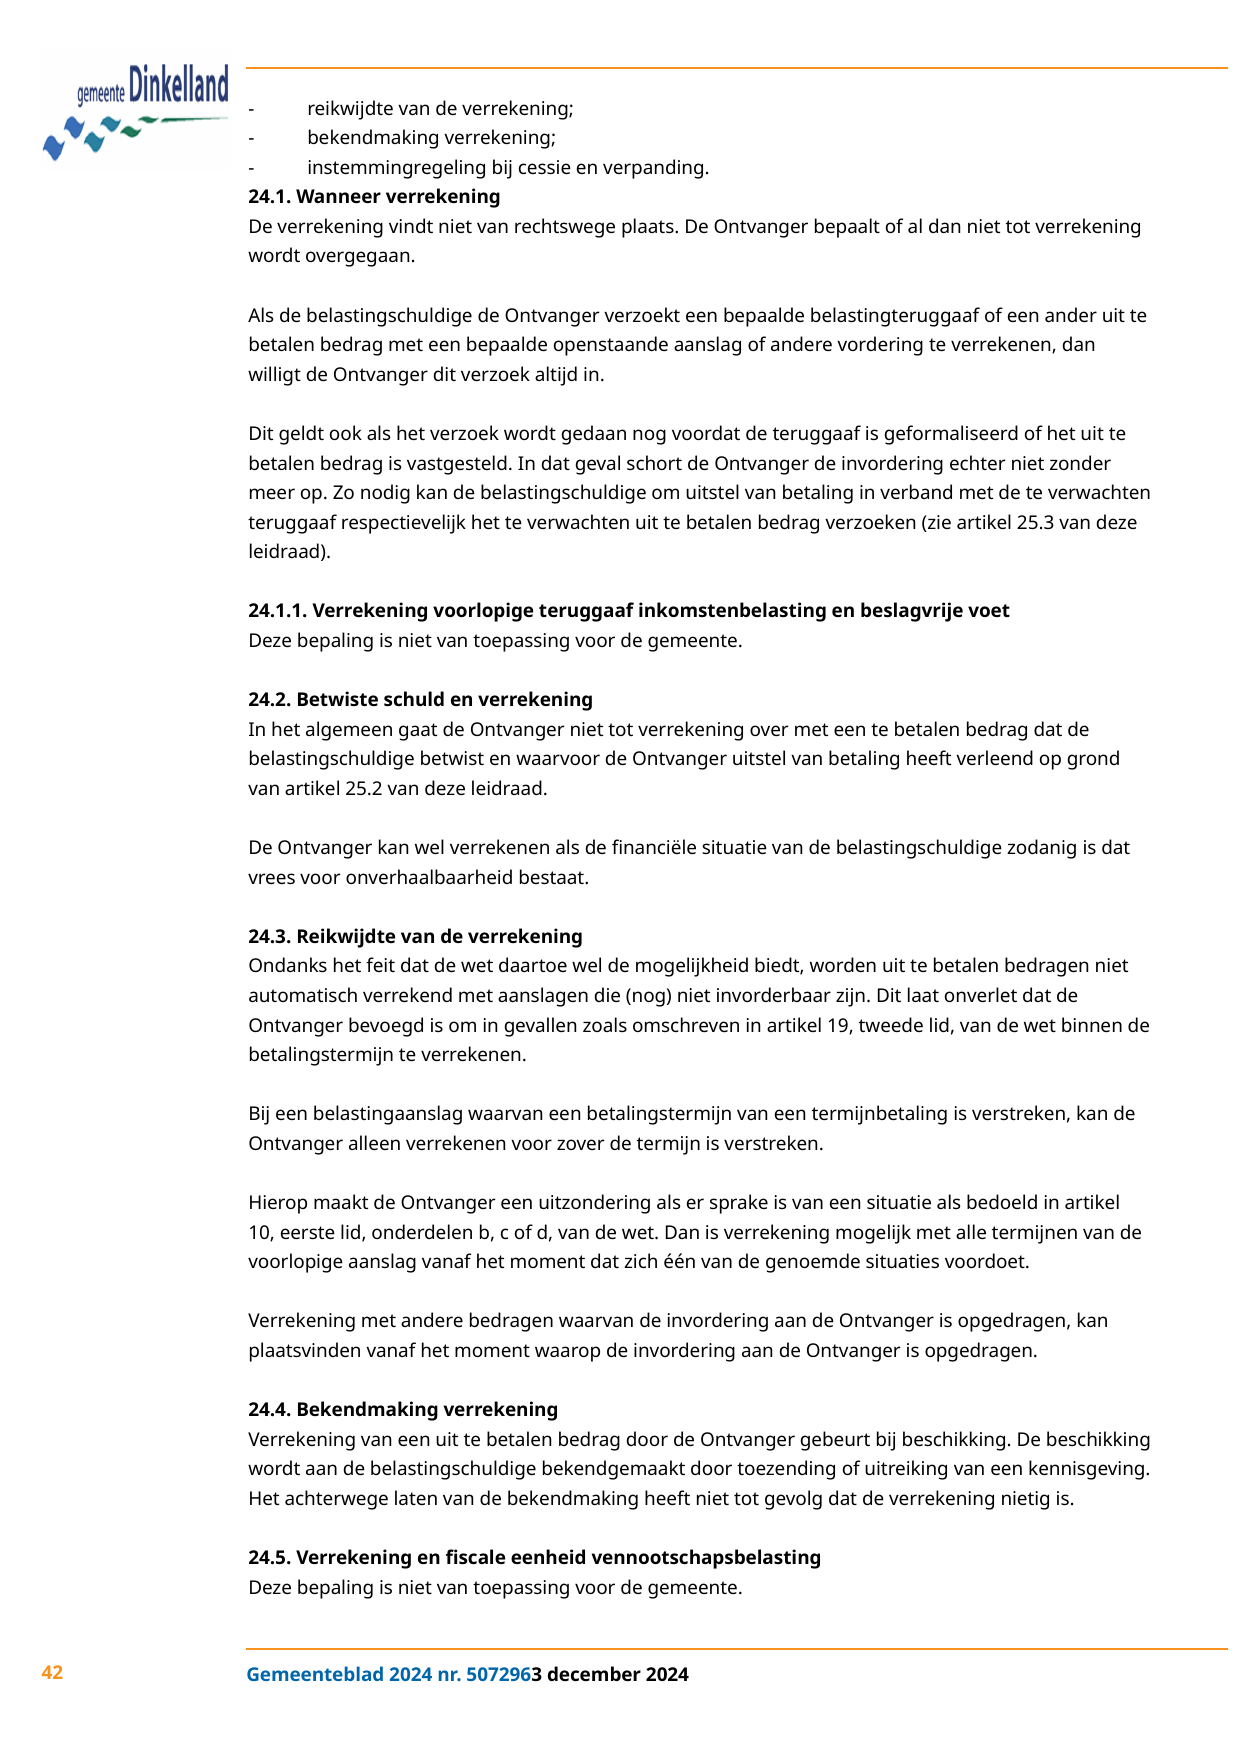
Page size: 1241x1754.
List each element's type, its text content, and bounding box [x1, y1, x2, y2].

text 24.4. Bekendmaking verrekening [248, 1396, 1152, 1422]
text Bij een belastingaanslag waarvan een betalingstermijn van een termijnbetaling is verstreken, kan de Ontvanger alleen verrekenen voor zover de termijn is verstreken. [248, 1101, 1152, 1156]
text Deze bepaling is niet van toepassing voor de gemeente. [248, 1574, 1152, 1600]
text In het algemeen gaat de Ontvanger niet tot verrekening over met een te betalen bedrag dat de belastingschuldige betwist en waarvoor de Ontvanger uitstel van betaling heeft verleend op grond van artikel 25.2 van deze leidraad. [248, 716, 1152, 801]
picture [41, 47, 231, 172]
text Hierop maakt de Ontvanger een uitzondering als er sprake is van een situatie als bedoeld in artikel 10, eerste lid, onderdelen b, c of d, van de wet. Dan is verrekening mogelijk met alle termijnen van de voorlopige aanslag vanaf het moment dat zich één van de genoemde situaties voordoet. [248, 1189, 1152, 1274]
text Verrekening met andere bedragen waarvan de invordering aan de Ontvanger is opgedragen, kan plaatsvinden vanaf het moment waarop de invordering aan de Ontvanger is opgedragen. [248, 1308, 1152, 1363]
list reikwijdte van de verrekening; [248, 95, 1152, 121]
text De verrekening vindt niet van rechtswege plaats. De Ontvanger bepaalt of al dan niet tot verrekening wordt overgegaan. [248, 213, 1152, 268]
text 24.2. Betwiste schuld en verrekening [248, 686, 1152, 712]
text Dit geldt ook als het verzoek wordt gedaan nog voordat de teruggaaf is geformaliseerd of het uit te betalen bedrag is vastgesteld. In dat geval schort de Ontvanger de invordering echter niet zonder meer op. Zo nodig kan de belastingschuldige om uitstel van betaling in verband met de te verwachten teruggaaf respectievelijk het te verwachten uit te betalen bedrag verzoeken (zie artikel 25.3 van deze leidraad). [248, 420, 1152, 564]
text 24.5. Verrekening en fiscale eenheid vennootschapsbelasting [248, 1544, 1152, 1570]
text Deze bepaling is niet van toepassing voor de gemeente. [248, 627, 1152, 653]
text Ondanks het feit dat de wet daartoe wel de mogelijkheid biedt, worden uit te betalen bedragen niet automatisch verrekend met aanslagen die (nog) niet invorderbaar zijn. Dit laat onverlet dat de Ontvanger bevoegd is om in gevallen zoals omschreven in artikel 19, tweede lid, van de wet binnen de betalingstermijn te verrekenen. [248, 953, 1152, 1067]
list instemmingregeling bij cessie en verpanding. [248, 154, 1152, 180]
text Verrekening van een uit te betalen bedrag door de Ontvanger gebeurt bij beschikking. De beschikking wordt aan de belastingschuldige bekendgemaakt door toezending of uitreiking van een kennisgeving. Het achterwege laten van de bekendmaking heeft niet tot gevolg dat de verrekening nietig is. [248, 1426, 1152, 1511]
text Als de belastingschuldige de Ontvanger verzoekt een bepaalde belastingteruggaaf of een ander uit te betalen bedrag met een bepaalde openstaande aanslag of andere vordering te verrekenen, dan willigt de Ontvanger dit verzoek altijd in. [248, 302, 1152, 387]
text De Ontvanger kan wel verrekenen als de financiële situatie van de belastingschuldige zodanig is dat vrees voor onverhaalbaarheid bestaat. [248, 834, 1152, 890]
list bekendmaking verrekening; [248, 124, 1152, 150]
text 24.3. Reikwijdte van de verrekening [248, 923, 1152, 949]
text 24.1. Wanneer verrekening [248, 183, 1152, 209]
text 24.1.1. Verrekening voorlopige teruggaaf inkomstenbelasting en beslagvrije voet [248, 598, 1152, 623]
